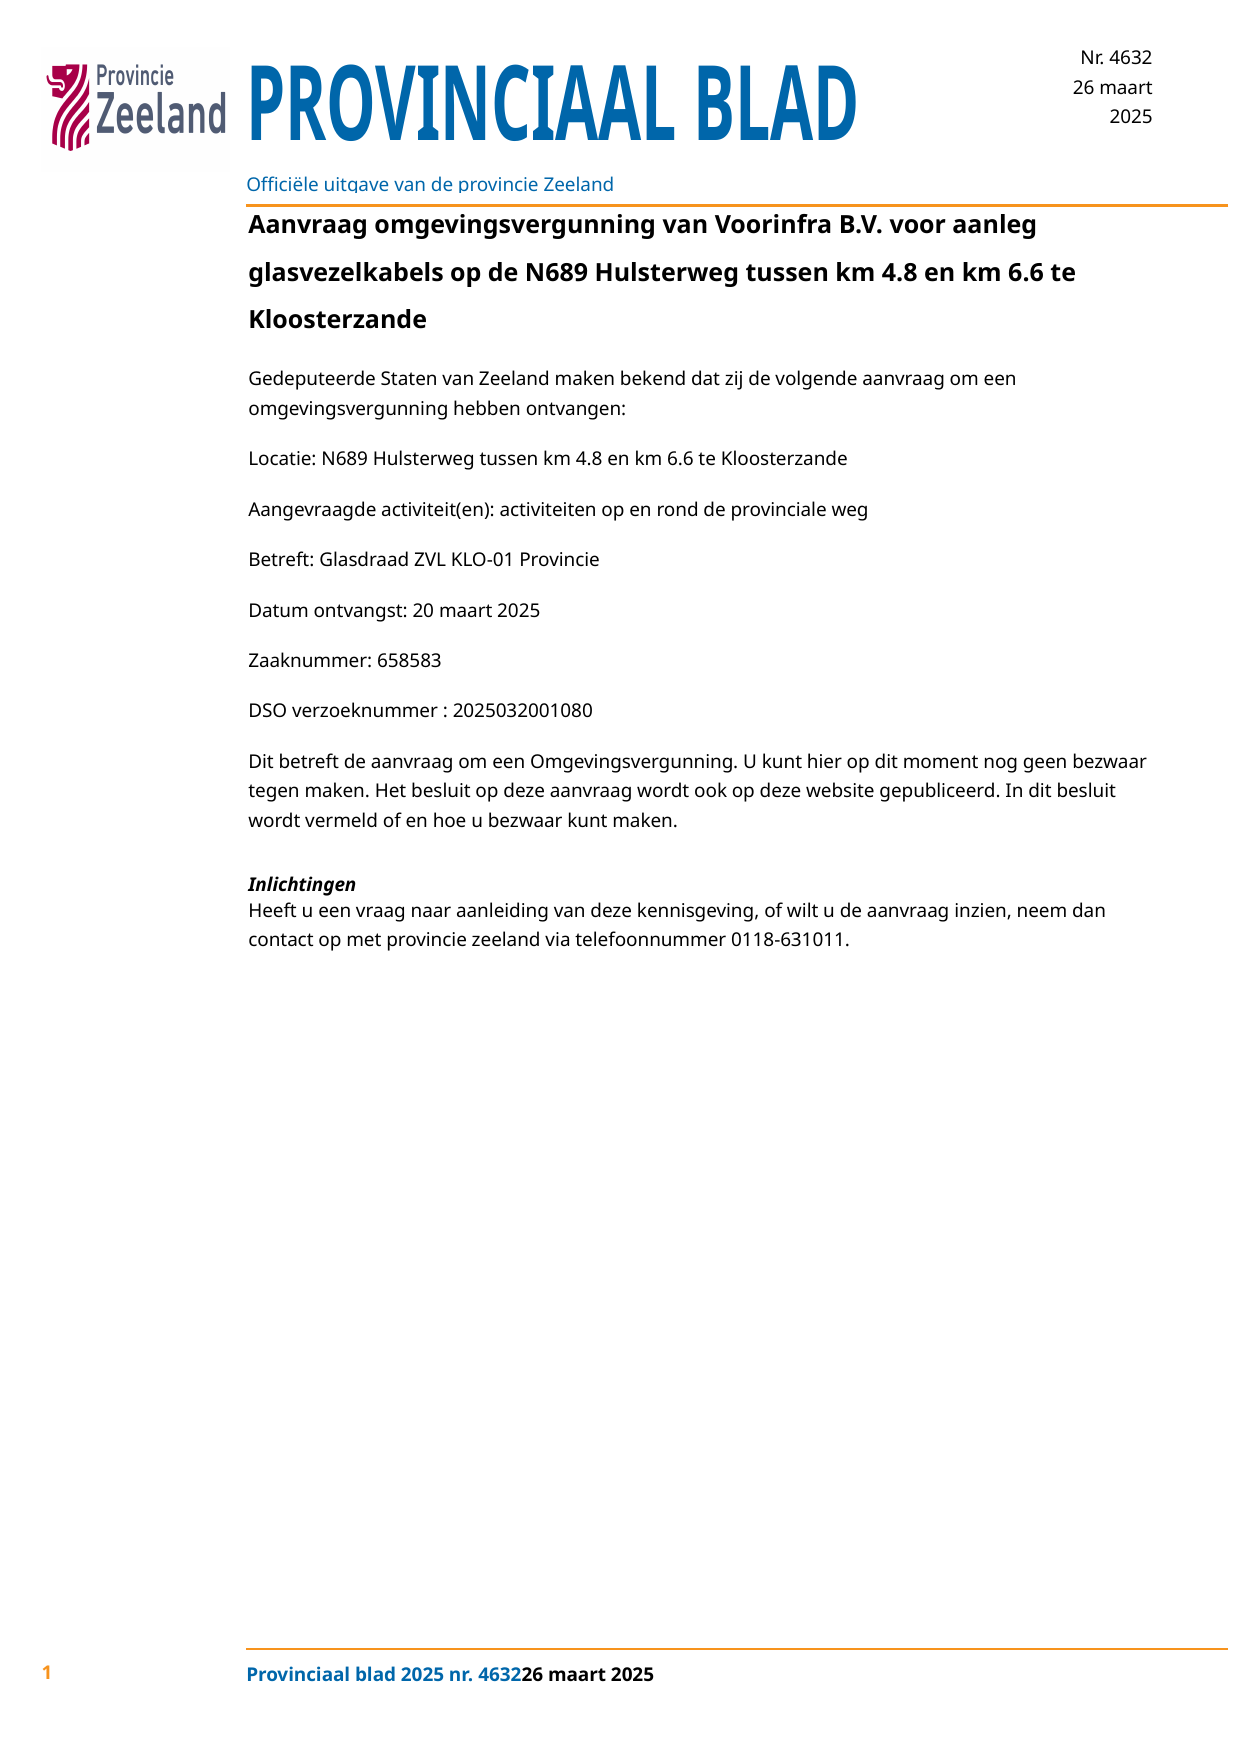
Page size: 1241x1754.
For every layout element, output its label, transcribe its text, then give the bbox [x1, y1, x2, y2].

text Heeft u een vraag naar aanleiding van deze kennisgeving, of wilt u de aanvraag inzien, neem dan contact op met provincie zeeland via telefoonnummer 0118-631011. [248, 897, 1152, 952]
text DSO verzoeknummer : 2025032001080 [248, 698, 1152, 723]
text Dit betreft de aanvraag om een Omgevingsvergunning. U kunt hier op dit moment nog geen bezwaar tegen maken. Het besluit op deze aanvraag wordt ook op deze website gepubliceerd. In dit besluit wordt vermeld of en hoe u bezwaar kunt maken. [248, 748, 1152, 833]
text Aangevraagde activiteit(en): activiteiten op en rond de provinciale weg [248, 496, 1152, 522]
picture [41, 47, 231, 172]
text Betreft: Glasdraad ZVL KLO-01 Provincie [248, 546, 1152, 572]
text Aanvraag omgevingsvergunning van Voorinfra B.V. voor aanleg glasvezelkabels op de N689 Hulsterweg tussen km 4.8 en km 6.6 te Kloosterzande [248, 207, 1152, 336]
text Datum ontvangst: 20 maart 2025 [248, 597, 1152, 622]
text Inlichtingen [248, 871, 1152, 897]
text Gedeputeerde Staten van Zeeland maken bekend dat zij de volgende aanvraag om een omgevingsvergunning hebben ontvangen: [248, 366, 1152, 421]
text Locatie: N689 Hulsterweg tussen km 4.8 en km 6.6 te Kloosterzande [248, 446, 1152, 471]
text Zaaknummer: 658583 [248, 647, 1152, 673]
